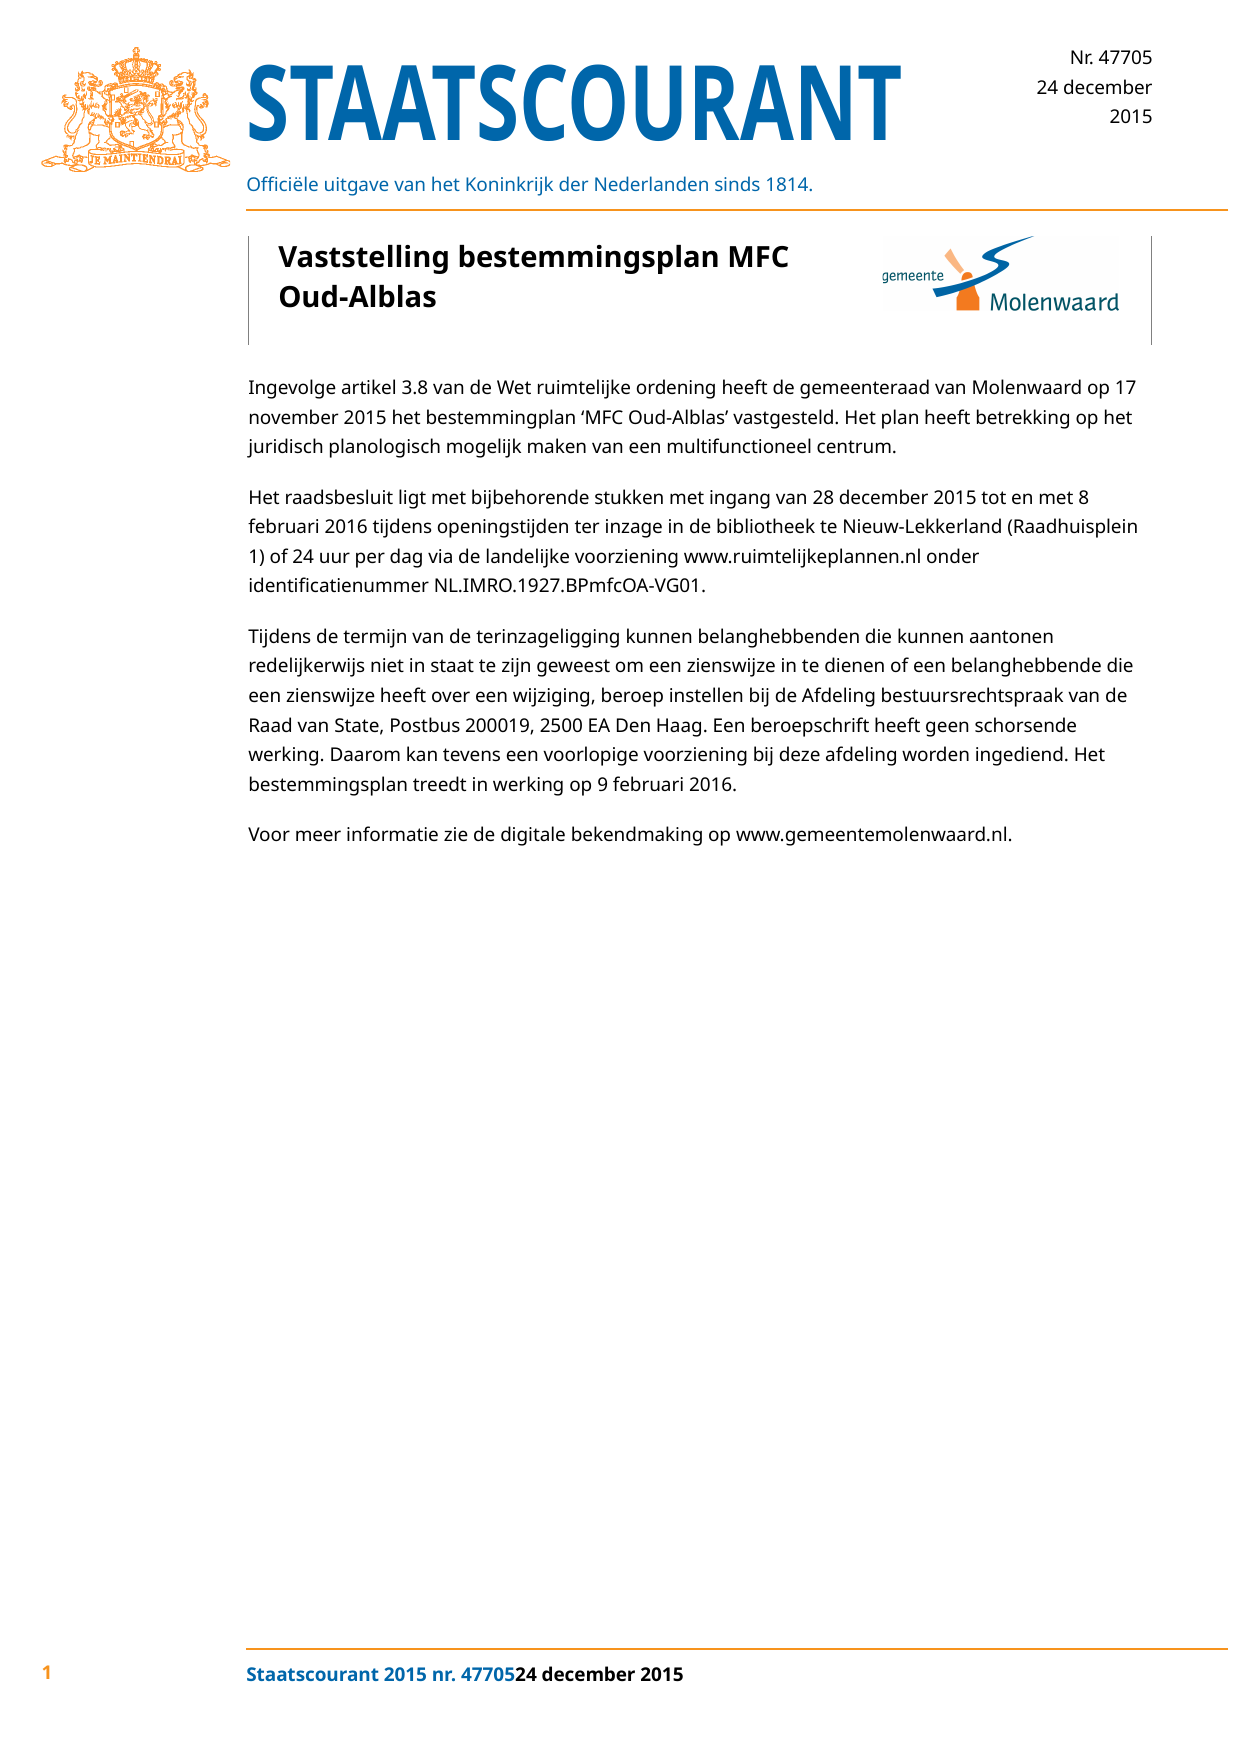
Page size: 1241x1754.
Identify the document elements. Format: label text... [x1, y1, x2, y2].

text Het raadsbesluit ligt met bijbehorende stukken met ingang van 28 december 2015 tot en met 8 februari 2016 tijdens openingstijden ter inzage in de bibliotheek te Nieuw-Lekkerland (Raadhuisplein 1) of 24 uur per dag via de landelijke voorziening www.ruimtelijkeplannen.nl onder identificatienummer NL.IMRO.1927.BPmfcOA-VG01. [248, 484, 1152, 598]
picture [41, 47, 231, 172]
table_header [850, 236, 1151, 345]
picture [882, 236, 1119, 311]
table_header Vaststelling bestemmingsplan MFC Oud-Alblas [249, 236, 850, 345]
text Tijdens de termijn van de terinzageligging kunnen belanghebbenden die kunnen aantonen redelijkerwijs niet in staat te zijn geweest om een zienswijze in te dienen of een belanghebbende die een zienswijze heeft over een wijziging, beroep instellen bij de Afdeling bestuursrechtspraak van de Raad van State, Postbus 200019, 2500 EA Den Haag. Een beroepschrift heeft geen schorsende werking. Daarom kan tevens een voorlopige voorziening bij deze afdeling worden ingediend. Het bestemmingsplan treedt in werking op 9 februari 2016. [248, 623, 1152, 797]
text Ingevolge artikel 3.8 van de Wet ruimtelijke ordening heeft de gemeenteraad van Molenwaard op 17 november 2015 het bestemmingplan ‘MFC Oud-Alblas’ vastgesteld. Het plan heeft betrekking op het juridisch planologisch mogelijk maken van een multifunctioneel centrum. [248, 374, 1152, 459]
text Voor meer informatie zie de digitale bekendmaking op www.gemeentemolenwaard.nl. [248, 821, 1152, 847]
